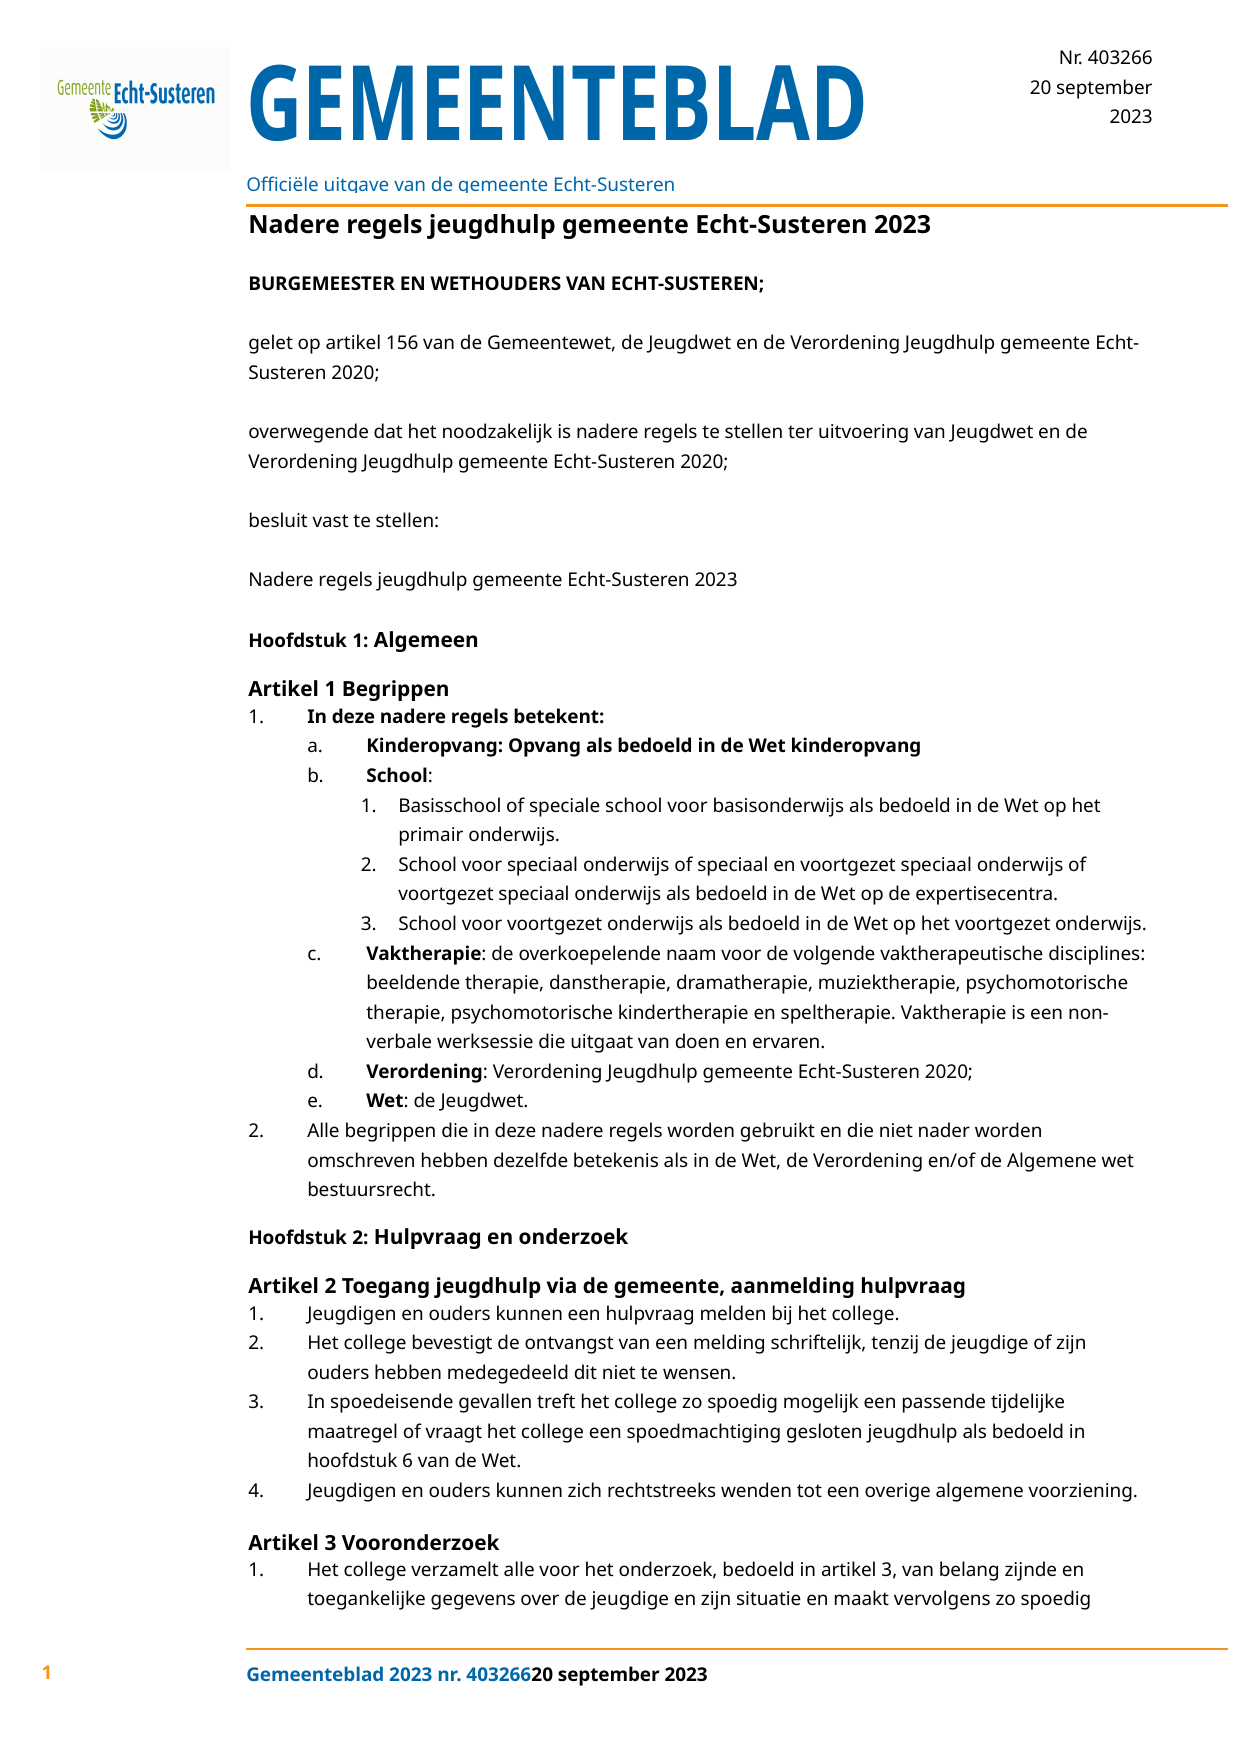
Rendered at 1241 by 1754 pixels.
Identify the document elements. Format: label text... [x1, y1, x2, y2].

text Artikel 2 Toegang jeugdhulp via de gemeente, aanmelding hulpvraag [248, 1271, 1152, 1300]
list In spoedeisende gevallen treft het college zo spoedig mogelijk een passende tijdelijke maatregel of vraagt het college een spoedmachtiging gesloten jeugdhulp als bedoeld in hoofdstuk 6 van de Wet. [248, 1388, 1152, 1473]
list Kinderopvang: Opvang als bedoeld in de Wet kinderopvang [307, 733, 1152, 758]
list School voor speciaal onderwijs of speciaal en voortgezet speciaal onderwijs of voortgezet speciaal onderwijs als bedoeld in de Wet op de expertisecentra. [361, 851, 1152, 906]
text BURGEMEESTER EN WETHOUDERS VAN ECHT-SUSTEREN; [248, 270, 1152, 296]
list Het college bevestigt de ontvangst van een melding schriftelijk, tenzij de jeugdige of zijn ouders hebben medegedeeld dit niet te wensen. [248, 1329, 1152, 1384]
list Alle begrippen die in deze nadere regels worden gebruikt en die niet nader worden omschreven hebben dezelfde betekenis als in de Wet, de Verordening en/of de Algemene wet bestuursrecht. [248, 1117, 1152, 1202]
picture [41, 47, 231, 172]
list Jeugdigen en ouders kunnen een hulpvraag melden bij het college. [248, 1300, 1152, 1325]
text besluit vast te stellen: [248, 507, 1152, 533]
text overwegende dat het noodzakelijk is nadere regels te stellen ter uitvoering van Jeugdwet en de Verordening Jeugdhulp gemeente Echt-Susteren 2020; [248, 418, 1152, 473]
text Artikel 3 Vooronderzoek [248, 1528, 1152, 1556]
list In deze nadere regels betekent: [248, 703, 1152, 729]
text Nadere regels jeugdhulp gemeente Echt-Susteren 2023 [248, 566, 1152, 592]
list Vaktherapie: de overkoepelende naam voor de volgende vaktherapeutische disciplines: beeldende therapie, danstherapie, dramatherapie, muziektherapie, psychomotorische therapie, psychomotorische kindertherapie en speltherapie. Vaktherapie is een non-verbale werksessie die uitgaat van doen en ervaren. [307, 940, 1152, 1054]
list Wet: de Jeugdwet. [307, 1088, 1152, 1113]
list Het college verzamelt alle voor het onderzoek, bedoeld in artikel 3, van belang zijnde en toegankelijke gegevens over de jeugdige en zijn situatie en maakt vervolgens zo spoedig [248, 1556, 1152, 1611]
text Nadere regels jeugdhulp gemeente Echt-Susteren 2023 [248, 207, 1152, 241]
list Basisschool of speciale school voor basisonderwijs als bedoeld in de Wet op het primair onderwijs. [361, 792, 1152, 847]
text gelet op artikel 156 van de Gemeentewet, de Jeugdwet en de Verordening Jeugdhulp gemeente Echt-Susteren 2020; [248, 329, 1152, 385]
text Artikel 1 Begrippen [248, 674, 1152, 703]
list Jeugdigen en ouders kunnen zich rechtstreeks wenden tot een overige algemene voorziening. [248, 1477, 1152, 1503]
list Verordening: Verordening Jeugdhulp gemeente Echt-Susteren 2020; [307, 1058, 1152, 1084]
text Hoofdstuk 1: Algemeen [248, 625, 1152, 654]
text Hoofdstuk 2: Hulpvraag en onderzoek [248, 1222, 1152, 1250]
list School: [307, 762, 1152, 788]
list School voor voortgezet onderwijs als bedoeld in de Wet op het voortgezet onderwijs. [361, 910, 1152, 936]
